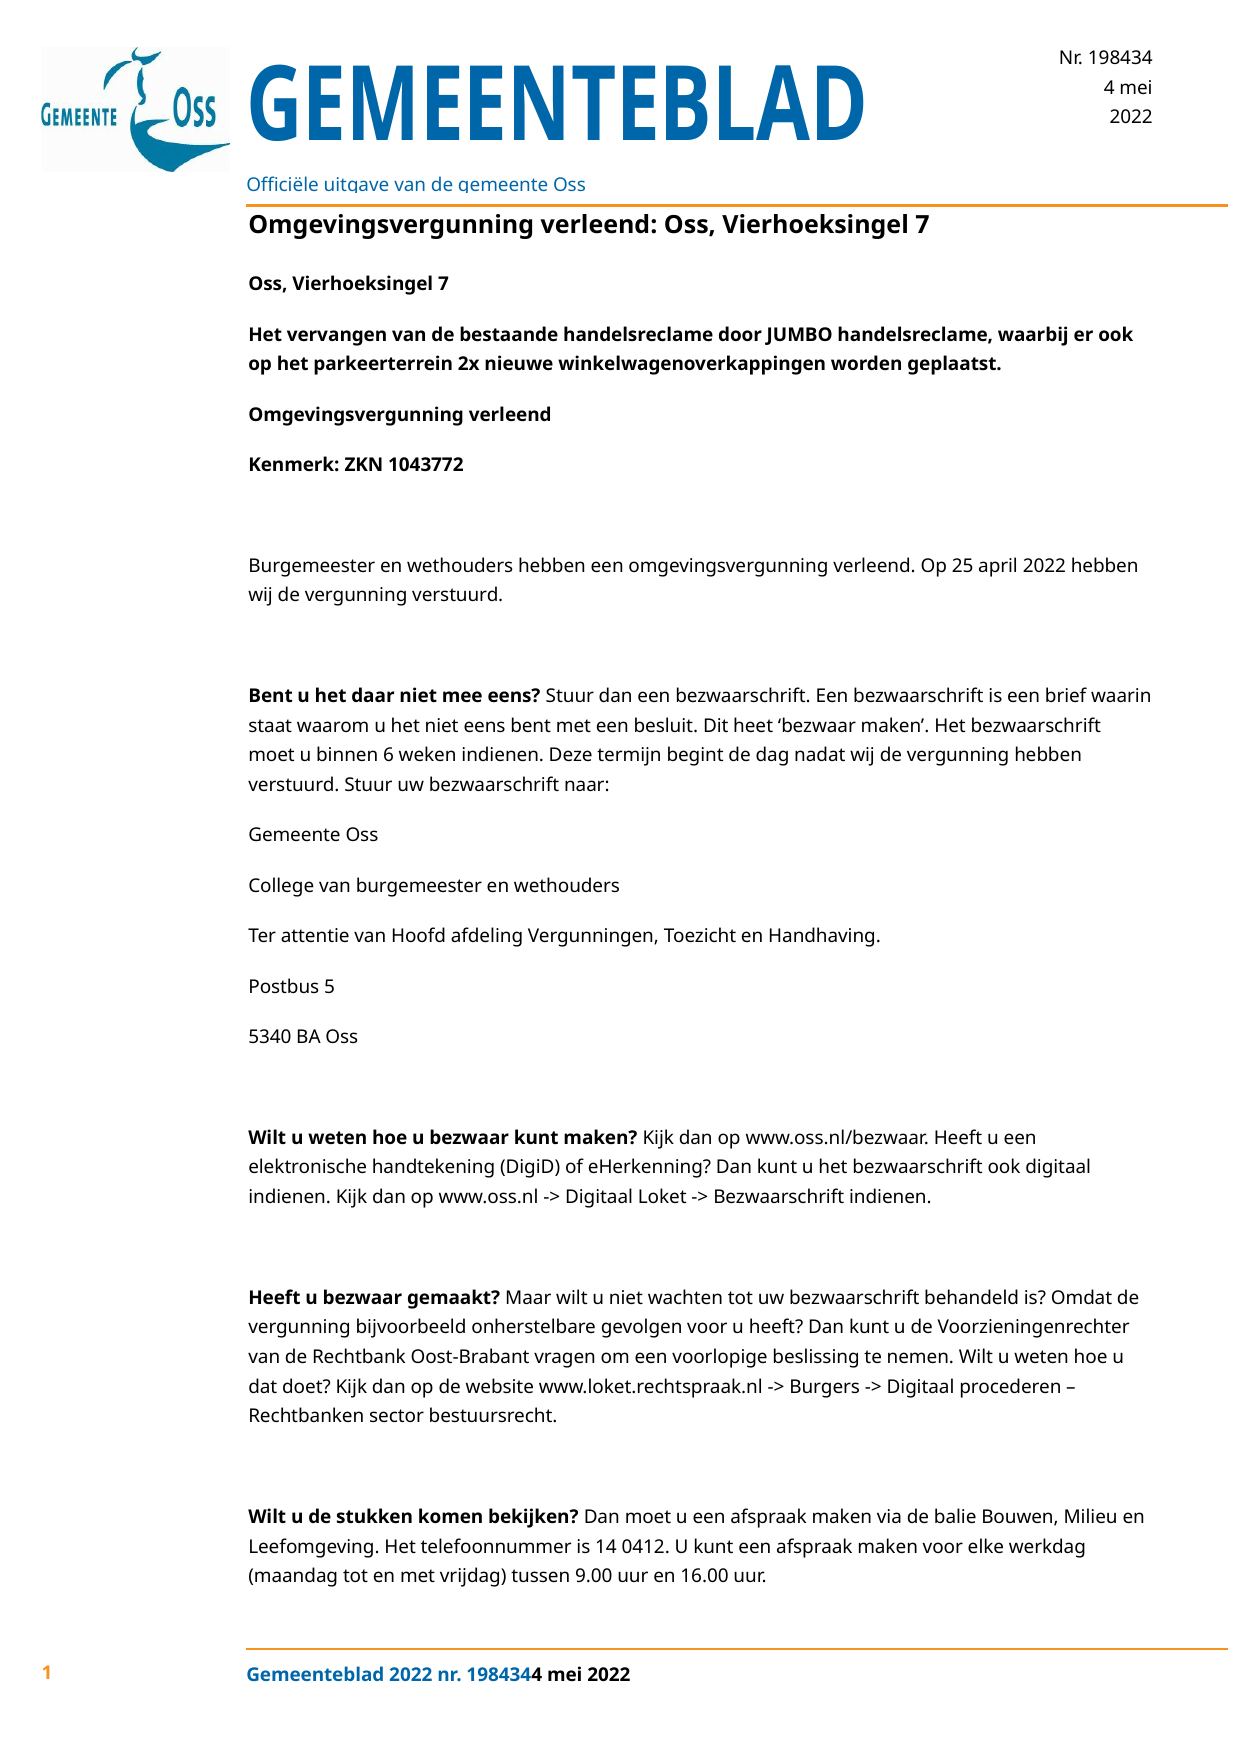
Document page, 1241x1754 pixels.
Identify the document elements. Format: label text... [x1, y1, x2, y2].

text 5340 BA Oss [248, 1023, 1152, 1049]
text Wilt u de stukken komen bekijken? Dan moet u een afspraak maken via de balie Bouwen, Milieu en Leefomgeving. Het telefoonnummer is 14 0412. U kunt een afspraak maken voor elke werkdag (maandag tot en met vrijdag) tussen 9.00 uur en 16.00 uur. [248, 1503, 1152, 1588]
text Kenmerk: ZKN 1043772 [248, 451, 1152, 477]
text Bent u het daar niet mee eens? Stuur dan een bezwaarschrift. Een bezwaarschrift is een brief waarin staat waarom u het niet eens bent met een besluit. Dit heet ‘bezwaar maken’. Het bezwaarschrift moet u binnen 6 weken indienen. Deze termijn begint de dag nadat wij de vergunning hebben verstuurd. Stuur uw bezwaarschrift naar: [248, 682, 1152, 797]
text Heeft u bezwaar gemaakt? Maar wilt u niet wachten tot uw bezwaarschrift behandeld is? Omdat de vergunning bijvoorbeeld onherstelbare gevolgen voor u heeft? Dan kunt u de Voorzieningenrechter van de Rechtbank Oost-Brabant vragen om een voorlopige beslissing te nemen. Wilt u weten hoe u dat doet? Kijk dan op de website www.loket.rechtspraak.nl -> Burgers -> Digitaal procederen – Rechtbanken sector bestuursrecht. [248, 1284, 1152, 1428]
text College van burgemeester en wethouders [248, 872, 1152, 898]
text Omgevingsvergunning verleend: Oss, Vierhoeksingel 7 [248, 207, 1152, 241]
text Wilt u weten hoe u bezwaar kunt maken? Kijk dan op www.oss.nl/bezwaar. Heeft u een elektronische handtekening (DigiD) of eHerkenning? Dan kunt u het bezwaarschrift ook digitaal indienen. Kijk dan op www.oss.nl -> Digitaal Loket -> Bezwaarschrift indienen. [248, 1124, 1152, 1209]
text Omgevingsvergunning verleend [248, 401, 1152, 426]
text Burgemeester en wethouders hebben een omgevingsvergunning verleend. Op 25 april 2022 hebben wij de vergunning verstuurd. [248, 552, 1152, 607]
picture [41, 47, 231, 172]
text Het vervangen van de bestaande handelsreclame door JUMBO handelsreclame, waarbij er ook op het parkeerterrein 2x nieuwe winkelwagenoverkappingen worden geplaatst. [248, 321, 1152, 376]
text Postbus 5 [248, 973, 1152, 998]
text Oss, Vierhoeksingel 7 [248, 270, 1152, 296]
text Ter attentie van Hoofd afdeling Vergunningen, Toezicht en Handhaving. [248, 922, 1152, 948]
text Gemeente Oss [248, 822, 1152, 847]
